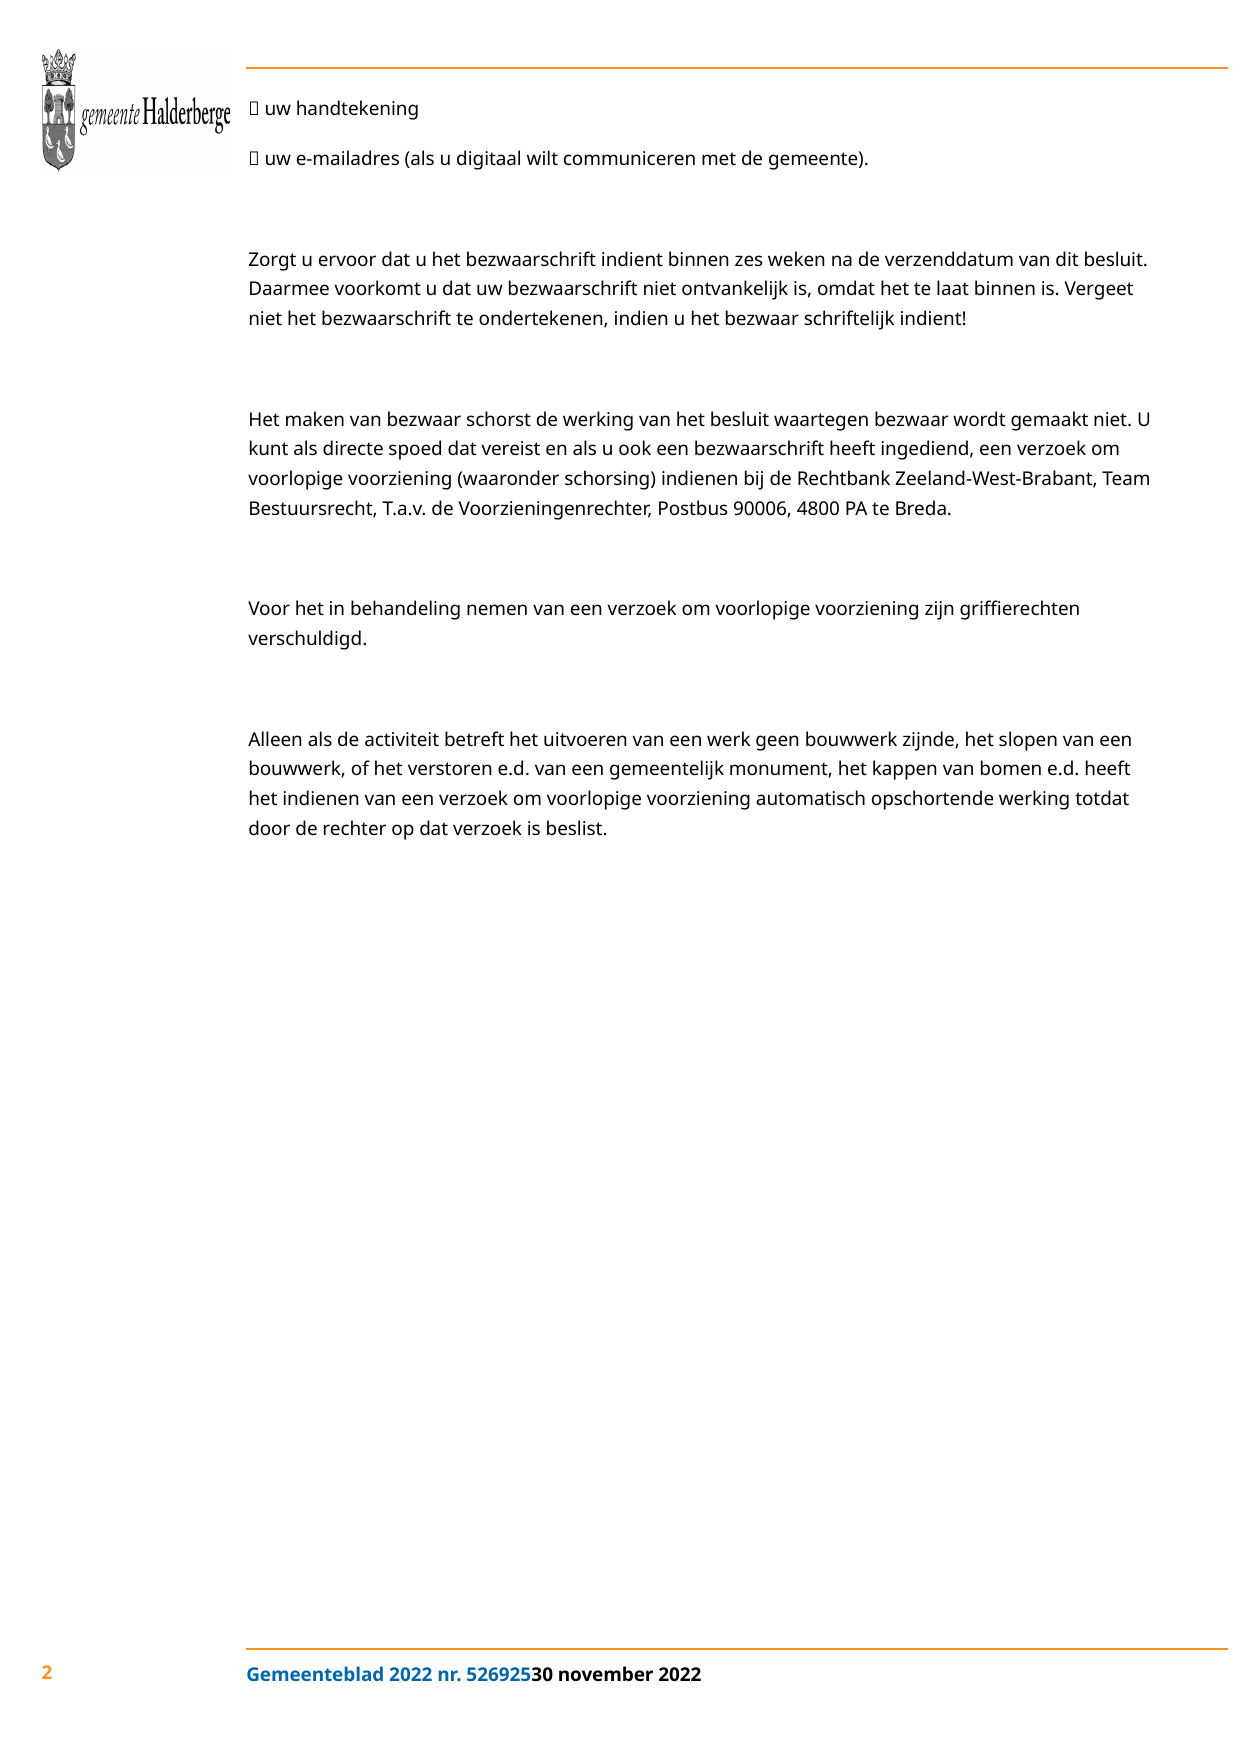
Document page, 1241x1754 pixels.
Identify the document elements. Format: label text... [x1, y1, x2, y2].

text Het maken van bezwaar schorst de werking van het besluit waartegen bezwaar wordt gemaakt niet. U kunt als directe spoed dat vereist en als u ook een bezwaarschrift heeft ingediend, een verzoek om voorlopige voorziening (waaronder schorsing) indienen bij de Rechtbank Zeeland-West-Brabant, Team Bestuursrecht, T.a.v. de Voorzieningenrechter, Postbus 90006, 4800 PA te Breda. [248, 406, 1152, 521]
text Zorgt u ervoor dat u het bezwaarschrift indient binnen zes weken na de verzenddatum van dit besluit. Daarmee voorkomt u dat uw bezwaarschrift niet ontvankelijk is, omdat het te laat binnen is. Vergeet niet het bezwaarschrift te ondertekenen, indien u het bezwaar schriftelijk indient! [248, 246, 1152, 331]
text Voor het in behandeling nemen van een verzoek om voorlopige voorziening zijn griffierechten verschuldigd. [248, 596, 1152, 651]
picture [41, 47, 231, 172]
text Alleen als de activiteit betreft het uitvoeren van een werk geen bouwwerk zijnde, het slopen van een bouwwerk, of het verstoren e.d. van een gemeentelijk monument, het kappen van bomen e.d. heeft het indienen van een verzoek om voorlopige voorziening automatisch opschortende werking totdat door de rechter op dat verzoek is beslist. [248, 726, 1152, 841]
text  uw handtekening [248, 95, 1152, 121]
text  uw e-mailadres (als u digitaal wilt communiceren met de gemeente). [248, 145, 1152, 171]
